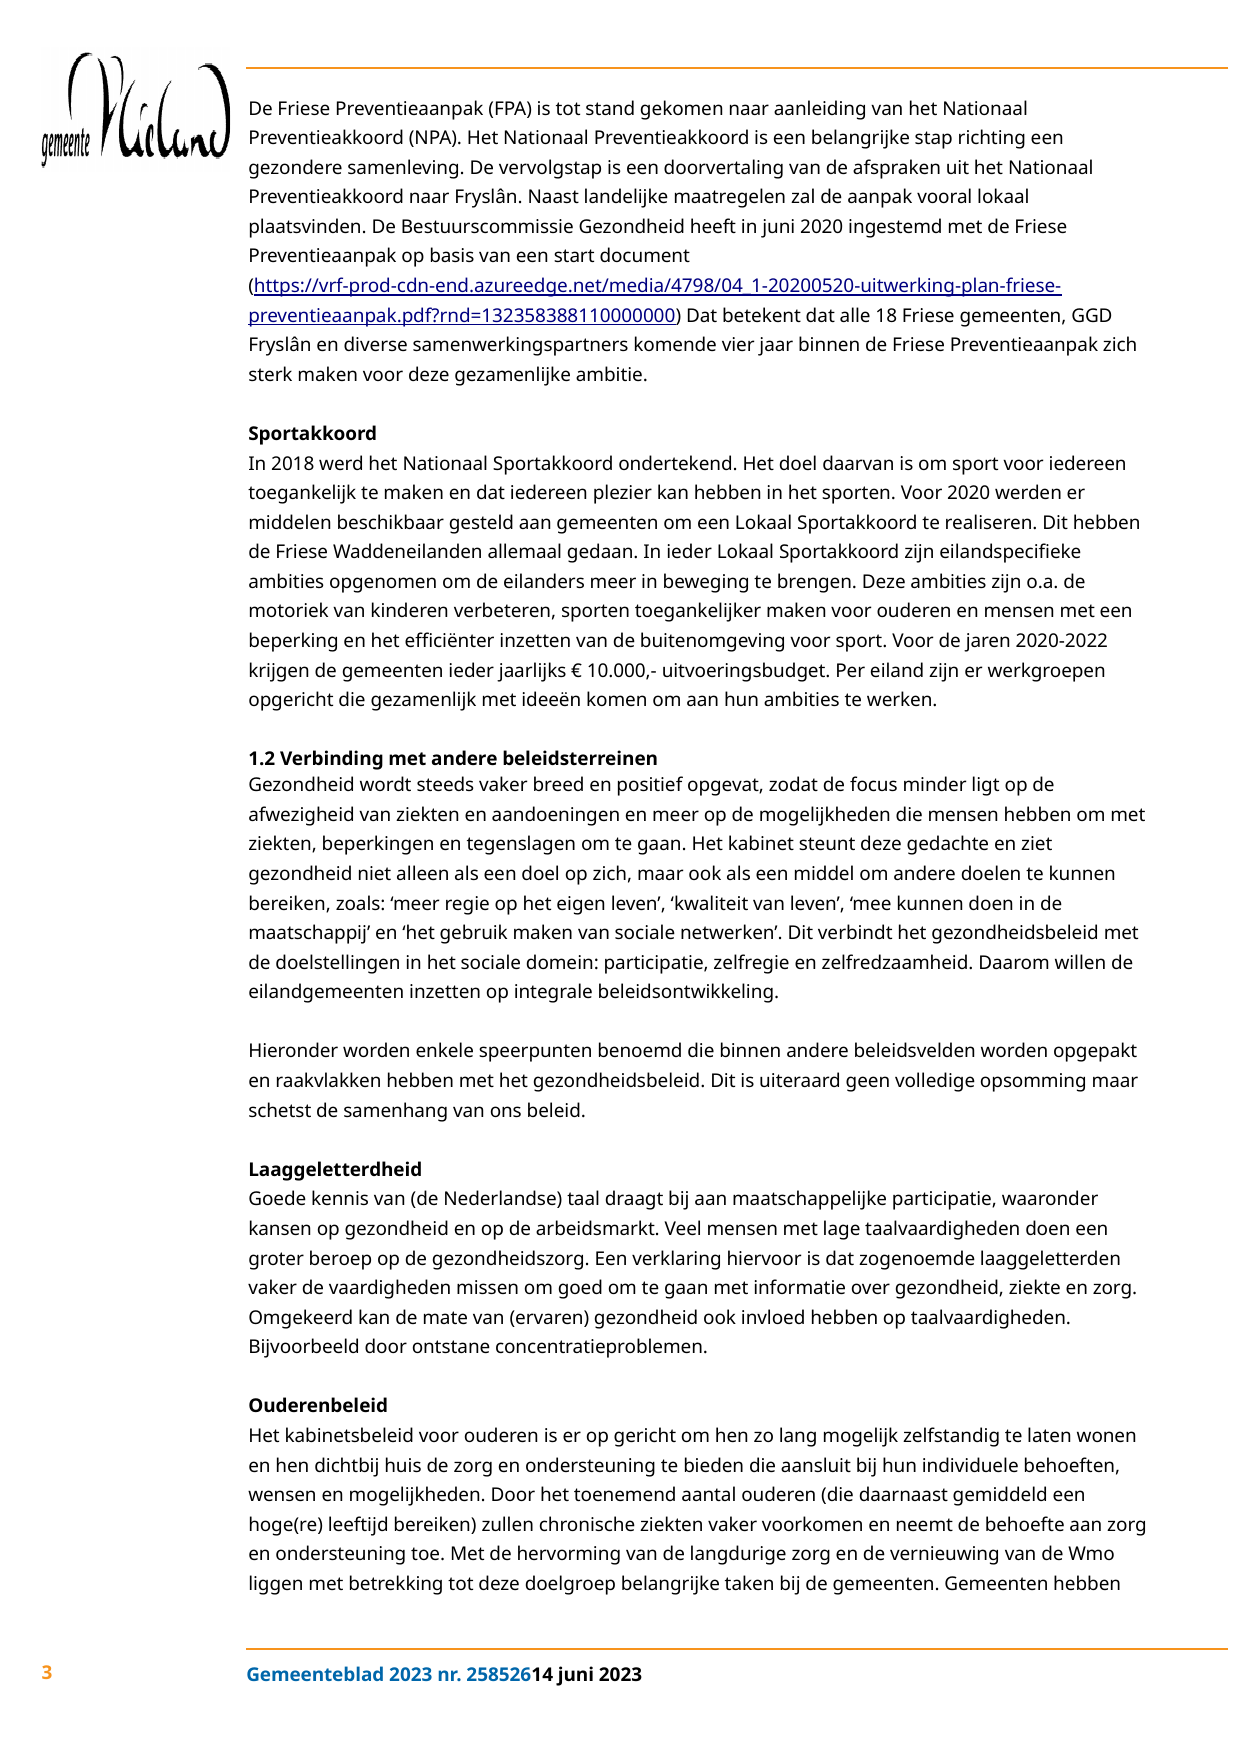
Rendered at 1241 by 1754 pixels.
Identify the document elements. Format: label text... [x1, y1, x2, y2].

text 1.2 Verbinding met andere beleidsterreinen [248, 746, 1152, 771]
picture [41, 47, 231, 172]
text In 2018 werd het Nationaal Sportakkoord ondertekend. Het doel daarvan is om sport voor iedereen toegankelijk te maken en dat iedereen plezier kan hebben in het sporten. Voor 2020 werden er middelen beschikbaar gesteld aan gemeenten om een Lokaal Sportakkoord te realiseren. Dit hebben de Friese Waddeneilanden allemaal gedaan. In ieder Lokaal Sportakkoord zijn eilandspecifieke ambities opgenomen om de eilanders meer in beweging te brengen. Deze ambities zijn o.a. de motoriek van kinderen verbeteren, sporten toegankelijker maken voor ouderen en mensen met een beperking en het efficiënter inzetten van de buitenomgeving voor sport. Voor de jaren 2020-2022 krijgen de gemeenten ieder jaarlijks € 10.000,- uitvoeringsbudget. Per eiland zijn er werkgroepen opgericht die gezamenlijk met ideeën komen om aan hun ambities te werken. [248, 450, 1152, 712]
text Ouderenbeleid [248, 1393, 1152, 1418]
text Goede kennis van (de Nederlandse) taal draagt bij aan maatschappelijke participatie, waaronder kansen op gezondheid en op de arbeidsmarkt. Veel mensen met lage taalvaardigheden doen een groter beroep op de gezondheidszorg. Een verklaring hiervoor is dat zogenoemde laaggeletterden vaker de vaardigheden missen om goed om te gaan met informatie over gezondheid, ziekte en zorg. Omgekeerd kan de mate van (ervaren) gezondheid ook invloed hebben op taalvaardigheden. [248, 1186, 1152, 1329]
text Het kabinetsbeleid voor ouderen is er op gericht om hen zo lang mogelijk zelfstandig te laten wonen en hen dichtbij huis de zorg en ondersteuning te bieden die aansluit bij hun individuele behoeften, wensen en mogelijkheden. Door het toenemend aantal ouderen (die daarnaast gemiddeld een hoge(re) leeftijd bereiken) zullen chronische ziekten vaker voorkomen en neemt de behoefte aan zorg en ondersteuning toe. Met de hervorming van de langdurige zorg en de vernieuwing van de Wmo liggen met betrekking tot deze doelgroep belangrijke taken bij de gemeenten. Gemeenten hebben [248, 1422, 1152, 1596]
text Gezondheid wordt steeds vaker breed en positief opgevat, zodat de focus minder ligt op de afwezigheid van ziekten en aandoeningen en meer op de mogelijkheden die mensen hebben om met ziekten, beperkingen en tegenslagen om te gaan. Het kabinet steunt deze gedachte en ziet gezondheid niet alleen als een doel op zich, maar ook als een middel om andere doelen te kunnen bereiken, zoals: ‘meer regie op het eigen leven’, ‘kwaliteit van leven’, ‘mee kunnen doen in de maatschappij’ en ‘het gebruik maken van sociale netwerken’. Dit verbindt het gezondheidsbeleid met de doelstellingen in het sociale domein: participatie, zelfregie en zelfredzaamheid. Daarom willen de eilandgemeenten inzetten op integrale beleidsontwikkeling. [248, 771, 1152, 1004]
text Hieronder worden enkele speerpunten benoemd die binnen andere beleidsvelden worden opgepakt en raakvlakken hebben met het gezondheidsbeleid. Dit is uiteraard geen volledige opsomming maar schetst de samenhang van ons beleid. [248, 1038, 1152, 1122]
text Laaggeletterdheid [248, 1156, 1152, 1182]
text Bijvoorbeeld door ontstane concentratieproblemen. [248, 1333, 1152, 1359]
text De Friese Preventieaanpak (FPA) is tot stand gekomen naar aanleiding van het Nationaal Preventieakkoord (NPA). Het Nationaal Preventieakkoord is een belangrijke stap richting een gezondere samenleving. De vervolgstap is een doorvertaling van de afspraken uit het Nationaal Preventieakkoord naar Fryslân. Naast landelijke maatregelen zal de aanpak vooral lokaal plaatsvinden. De Bestuurscommissie Gezondheid heeft in juni 2020 ingestemd met de Friese Preventieaanpak op basis van een start document (https://vrf-prod-cdn-end.azureedge.net/media/4798/04_1-20200520-uitwerking-plan-friese-preventieaanpak.pdf?rnd=132358388110000000) Dat betekent dat alle 18 Friese gemeenten, GGD Fryslân en diverse samenwerkingspartners komende vier jaar binnen de Friese Preventieaanpak zich sterk maken voor deze gezamenlijke ambitie. [248, 95, 1152, 387]
text Sportakkoord [248, 420, 1152, 446]
